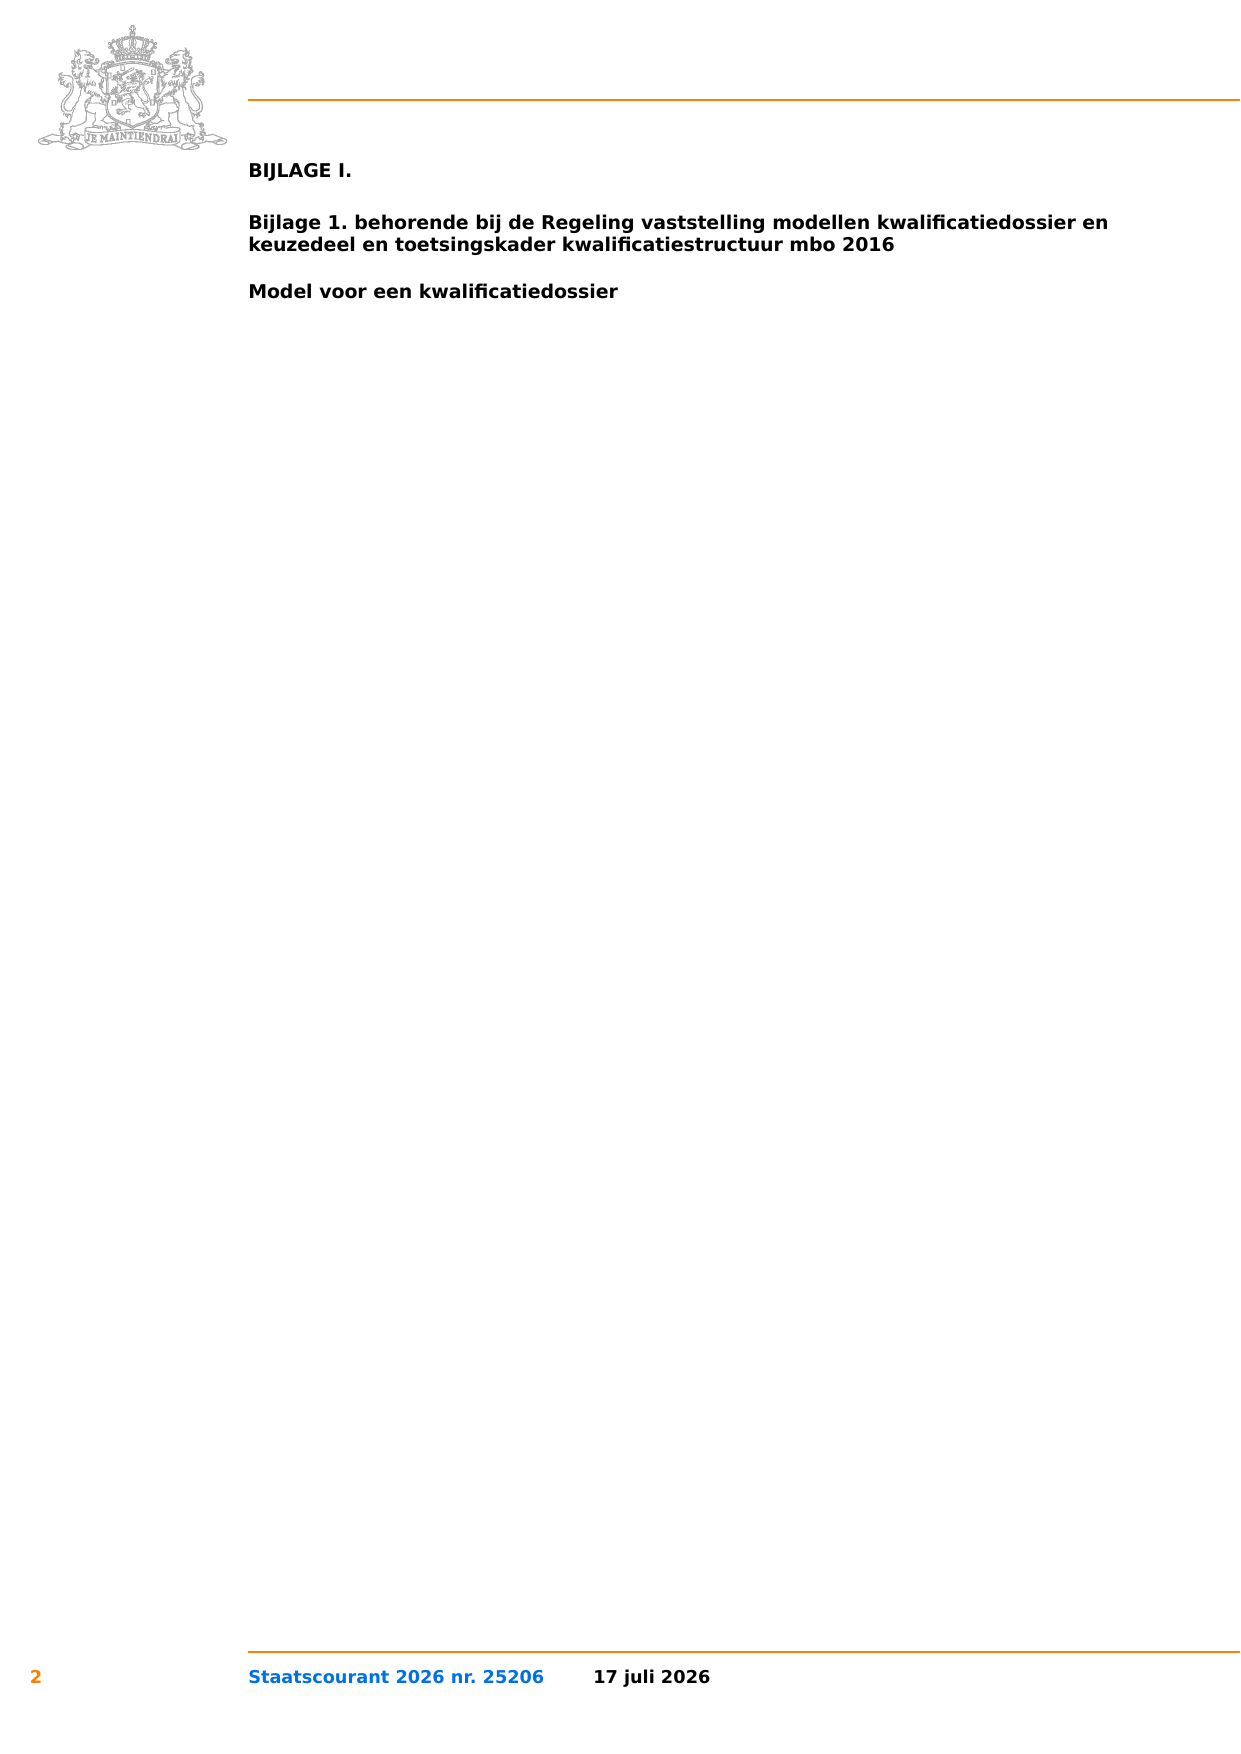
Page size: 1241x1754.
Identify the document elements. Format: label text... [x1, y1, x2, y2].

subtitle Bijlage 1. behorende bij de Regeling vaststelling modellen kwalificatiedossier en keuzedeel en toetsingskader kwalificatiestructuur mbo 2016 [248, 212, 1163, 256]
picture [38, 25, 227, 150]
subtitle BIJLAGE I. [248, 160, 1163, 182]
subtitle Model voor een kwalificatiedossier [248, 281, 1163, 303]
